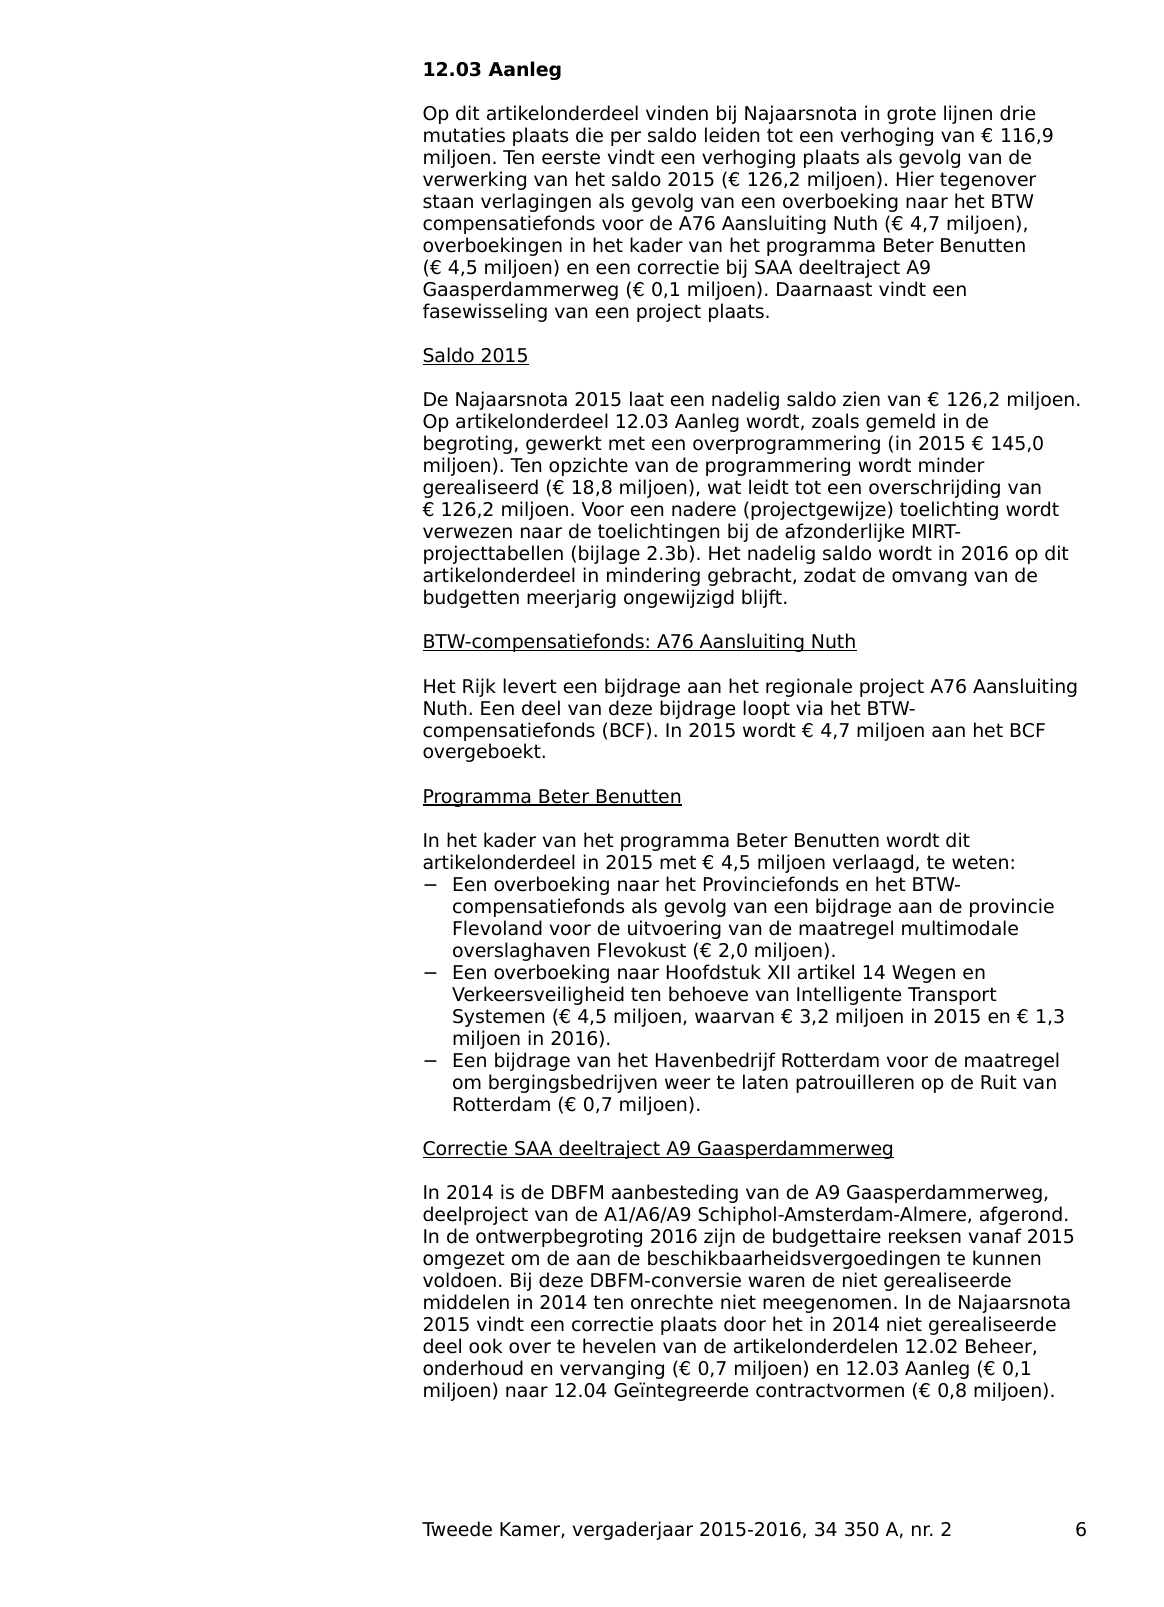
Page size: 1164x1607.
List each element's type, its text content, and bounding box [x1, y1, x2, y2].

subtitle Programma Beter Benutten [422, 786, 1087, 808]
subtitle Correctie SAA deeltraject A9 Gaasperdammerweg [422, 1138, 1087, 1160]
subtitle Saldo 2015 [422, 345, 1087, 367]
text Het Rijk levert een bijdrage aan het regionale project A76 Aansluiting Nuth. Een deel van deze bijdrage loopt via het BTW-compensatiefonds (BCF). In 2015 wordt € 4,7 miljoen aan het BCF overgeboekt. [422, 676, 1087, 763]
text − Een overboeking naar het Provinciefonds en het BTW-compensatiefonds als gevolg van een bijdrage aan de provincie Flevoland voor de uitvoering van de maatregel multimodale overslaghaven Flevokust (€ 2,0 miljoen). [422, 874, 1087, 962]
text Op dit artikelonderdeel vinden bij Najaarsnota in grote lijnen drie mutaties plaats die per saldo leiden tot een verhoging van € 116,9 miljoen. Ten eerste vindt een verhoging plaats als gevolg van de verwerking van het saldo 2015 (€ 126,2 miljoen). Hier tegenover staan verlagingen als gevolg van een overboeking naar het BTW compensatiefonds voor de A76 Aansluiting Nuth (€ 4,7 miljoen), overboekingen in het kader van het programma Beter Benutten (€ 4,5 miljoen) en een correctie bij SAA deeltraject A9 Gaasperdammerweg (€ 0,1 miljoen). Daarnaast vindt een fasewisseling van een project plaats. [422, 103, 1087, 323]
subtitle BTW-compensatiefonds: A76 Aansluiting Nuth [422, 631, 1087, 653]
text − Een bijdrage van het Havenbedrijf Rotterdam voor de maatregel om bergingsbedrijven weer te laten patrouilleren op de Ruit van Rotterdam (€ 0,7 miljoen). [422, 1049, 1087, 1116]
text In 2014 is de DBFM aanbesteding van de A9 Gaasperdammerweg, deelproject van de A1/A6/A9 Schiphol-Amsterdam-Almere, afgerond. In de ontwerpbegroting 2016 zijn de budgettaire reeksen vanaf 2015 omgezet om de aan de beschikbaarheidsvergoedingen te kunnen voldoen. Bij deze DBFM-conversie waren de niet gerealiseerde middelen in 2014 ten onrechte niet meegenomen. In de Najaarsnota 2015 vindt een correctie plaats door het in 2014 niet gerealiseerde deel ook over te hevelen van de artikelonderdelen 12.02 Beheer, onderhoud en vervanging (€ 0,7 miljoen) en 12.03 Aanleg (€ 0,1 miljoen) naar 12.04 Geïntegreerde contractvormen (€ 0,8 miljoen). [422, 1182, 1087, 1402]
subtitle 12.03 Aanleg [422, 59, 1087, 81]
text − Een overboeking naar Hoofdstuk XII artikel 14 Wegen en Verkeersveiligheid ten behoeve van Intelligente Transport Systemen (€ 4,5 miljoen, waarvan € 3,2 miljoen in 2015 en € 1,3 miljoen in 2016). [422, 962, 1087, 1049]
text De Najaarsnota 2015 laat een nadelig saldo zien van € 126,2 miljoen. Op artikelonderdeel 12.03 Aanleg wordt, zoals gemeld in de begroting, gewerkt met een overprogrammering (in 2015 € 145,0 miljoen). Ten opzichte van de programmering wordt minder gerealiseerd (€ 18,8 miljoen), wat leidt tot een overschrijding van € 126,2 miljoen. Voor een nadere (projectgewijze) toelichting wordt verwezen naar de toelichtingen bij de afzonderlijke MIRT-projecttabellen (bijlage 2.3b). Het nadelig saldo wordt in 2016 op dit artikelonderdeel in mindering gebracht, zodat de omvang van de budgetten meerjarig ongewijzigd blijft. [422, 389, 1087, 609]
text In het kader van het programma Beter Benutten wordt dit artikelonderdeel in 2015 met € 4,5 miljoen verlaagd, te weten: [422, 830, 1087, 874]
